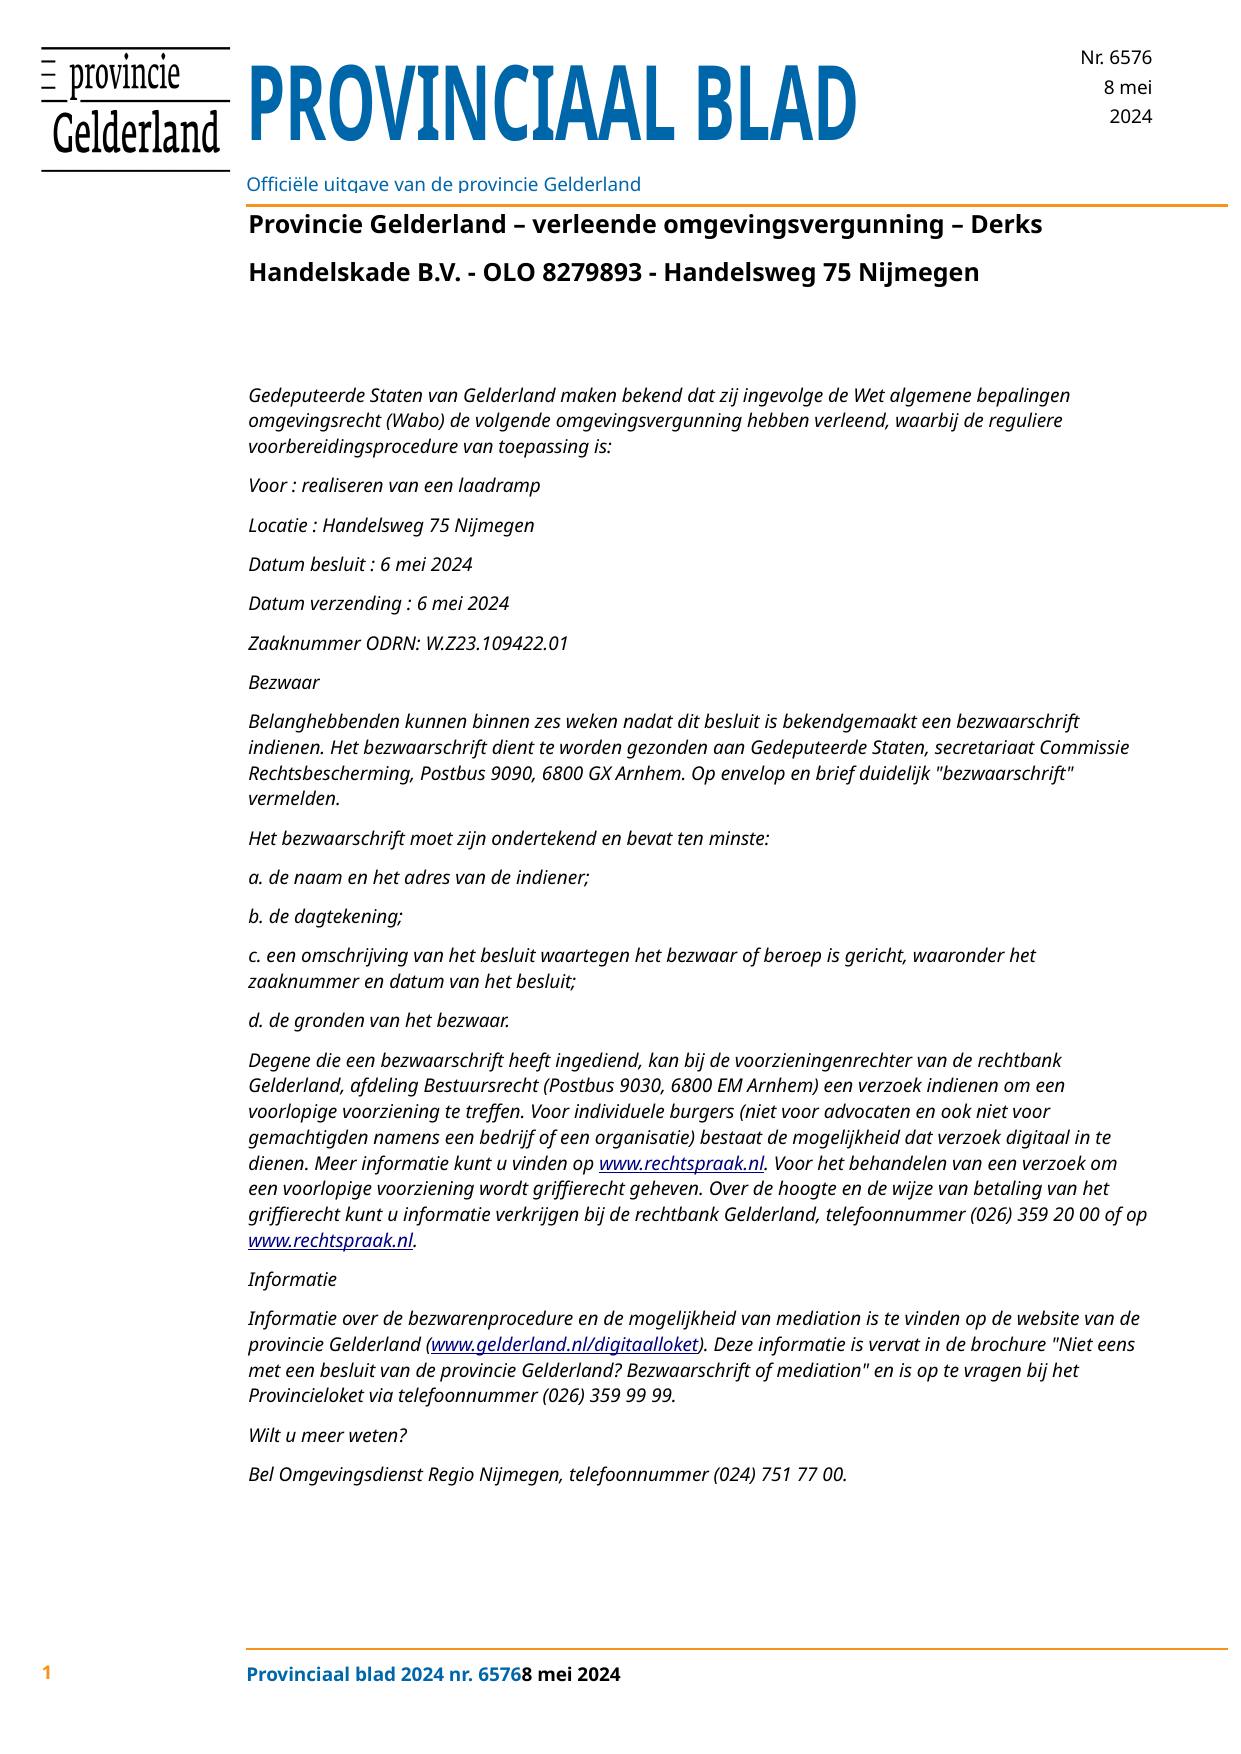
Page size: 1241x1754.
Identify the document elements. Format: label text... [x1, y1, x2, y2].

text Datum verzending : 6 mei 2024 [248, 590, 1152, 616]
text a. de naam en het adres van de indiener; [248, 864, 1152, 890]
text Belanghebbenden kunnen binnen zes weken nadat dit besluit is bekendgemaakt een bezwaarschrift indienen. Het bezwaarschrift dient te worden gezonden aan Gedeputeerde Staten, secretariaat Commissie Rechtsbescherming, Postbus 9090, 6800 GX Arnhem. Op envelop en brief duidelijk "bezwaarschrift" vermelden. [248, 708, 1152, 811]
text Provincie Gelderland – verleende omgevingsvergunning – Derks Handelskade B.V. - OLO 8279893 - Handelsweg 75 Nijmegen [248, 207, 1152, 288]
text b. de dagtekening; [248, 903, 1152, 929]
text Wilt u meer weten? [248, 1422, 1152, 1448]
picture [41, 47, 231, 172]
text Bel Omgevingsdienst Regio Nijmegen, telefoonnummer (024) 751 77 00. [248, 1461, 1152, 1487]
text Voor : realiseren van een laadramp [248, 473, 1152, 498]
text Informatie [248, 1266, 1152, 1292]
text Informatie over de bezwarenprocedure en de mogelijkheid van mediation is te vinden op de website van de provincie Gelderland (www.gelderland.nl/digitaalloket). Deze informatie is vervat in de brochure "Niet eens met een besluit van de provincie Gelderland? Bezwaarschrift of mediation" en is op te vragen bij het Provincieloket via telefoonnummer (026) 359 99 99. [248, 1305, 1152, 1408]
text Zaaknummer ODRN: W.Z23.109422.01 [248, 630, 1152, 655]
text Gedeputeerde Staten van Gelderland maken bekend dat zij ingevolge de Wet algemene bepalingen omgevingsrecht (Wabo) de volgende omgevingsvergunning hebben verleend, waarbij de reguliere voorbereidingsprocedure van toepassing is: [248, 382, 1152, 459]
text Locatie : Handelsweg 75 Nijmegen [248, 512, 1152, 538]
text d. de gronden van het bezwaar. [248, 1007, 1152, 1033]
text Bezwaar [248, 669, 1152, 695]
text Datum besluit : 6 mei 2024 [248, 551, 1152, 577]
text c. een omschrijving van het besluit waartegen het bezwaar of beroep is gericht, waaronder het zaaknummer en datum van het besluit; [248, 942, 1152, 994]
text Het bezwaarschrift moet zijn ondertekend en bevat ten minste: [248, 825, 1152, 850]
text Degene die een bezwaarschrift heeft ingediend, kan bij de voorzieningenrechter van de rechtbank Gelderland, afdeling Bestuursrecht (Postbus 9030, 6800 EM Arnhem) een verzoek indienen om een voorlopige voorziening te treffen. Voor individuele burgers (niet voor advocaten en ook niet voor gemachtigden namens een bedrijf of een organisatie) bestaat de mogelijkheid dat verzoek digitaal in te dienen. Meer informatie kunt u vinden op www.rechtspraak.nl. Voor het behandelen van een verzoek om een voorlopige voorziening wordt griffierecht geheven. Over de hoogte en de wijze van betaling van het griffierecht kunt u informatie verkrijgen bij de rechtbank Gelderland, telefoonnummer (026) 359 20 00 of op www.rechtspraak.nl. [248, 1047, 1152, 1253]
